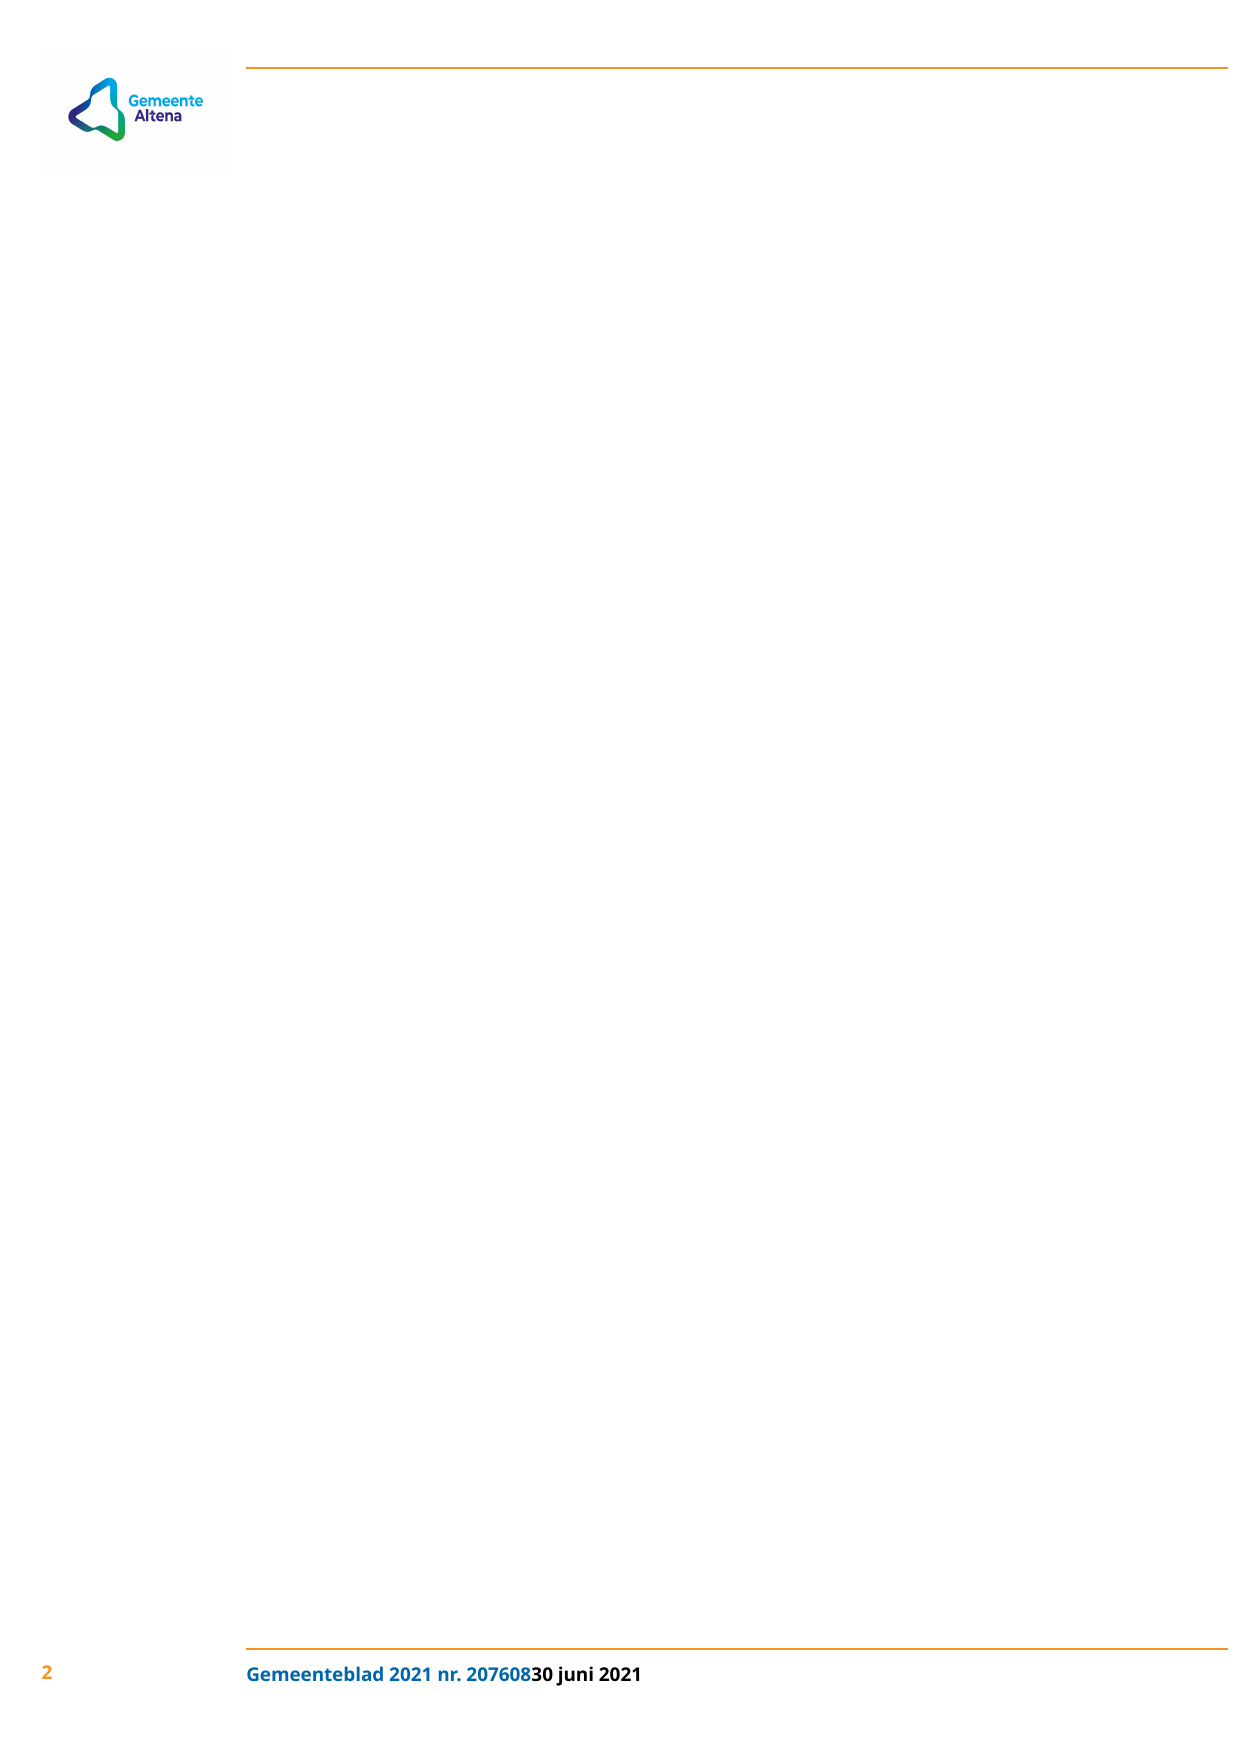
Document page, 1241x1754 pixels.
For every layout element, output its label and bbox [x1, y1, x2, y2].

picture [41, 47, 231, 172]
